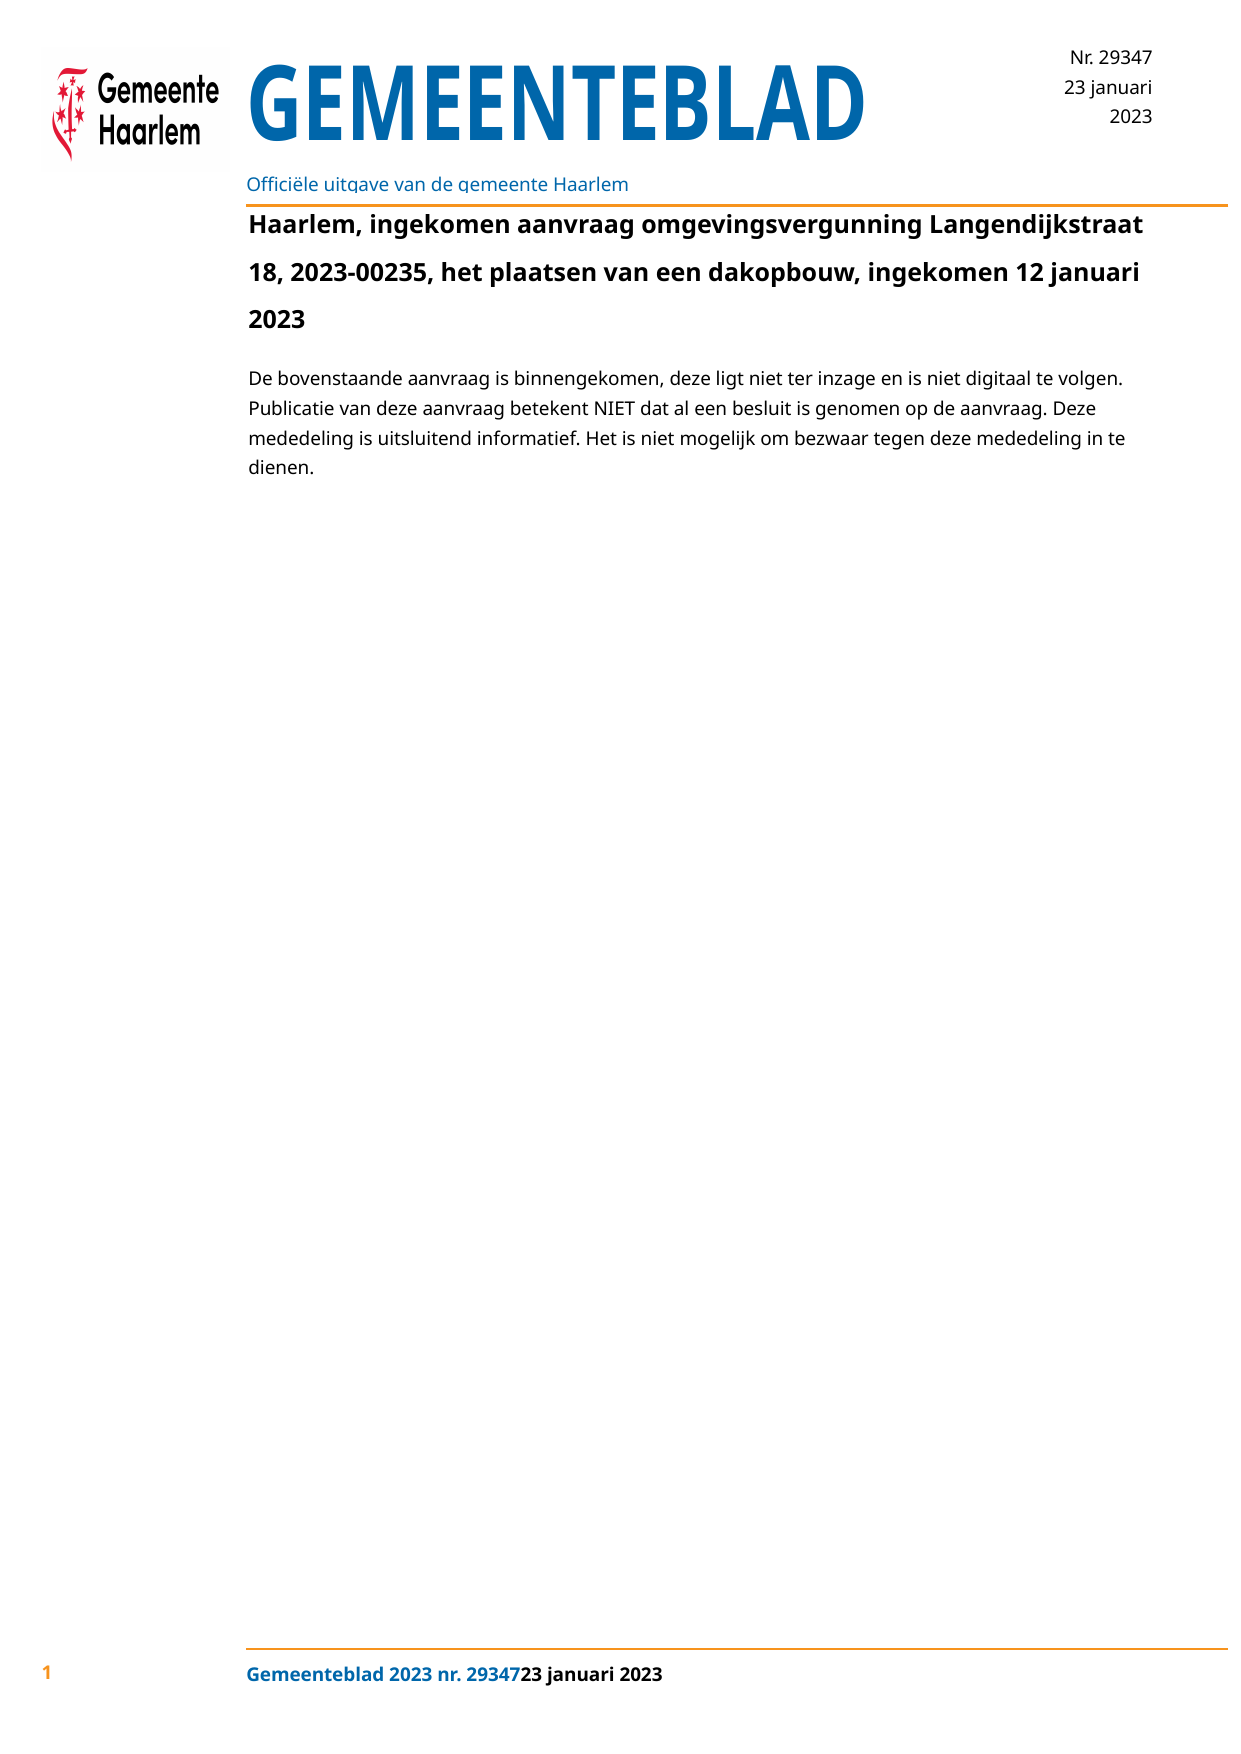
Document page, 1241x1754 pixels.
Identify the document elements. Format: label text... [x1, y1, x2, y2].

text De bovenstaande aanvraag is binnengekomen, deze ligt niet ter inzage en is niet digitaal te volgen. Publicatie van deze aanvraag betekent NIET dat al een besluit is genomen op de aanvraag. Deze mededeling is uitsluitend informatief. Het is niet mogelijk om bezwaar tegen deze mededeling in te dienen. [248, 366, 1152, 480]
text Haarlem, ingekomen aanvraag omgevingsvergunning Langendijkstraat 18, 2023-00235, het plaatsen van een dakopbouw, ingekomen 12 januari 2023 [248, 207, 1152, 336]
picture [41, 47, 231, 172]
